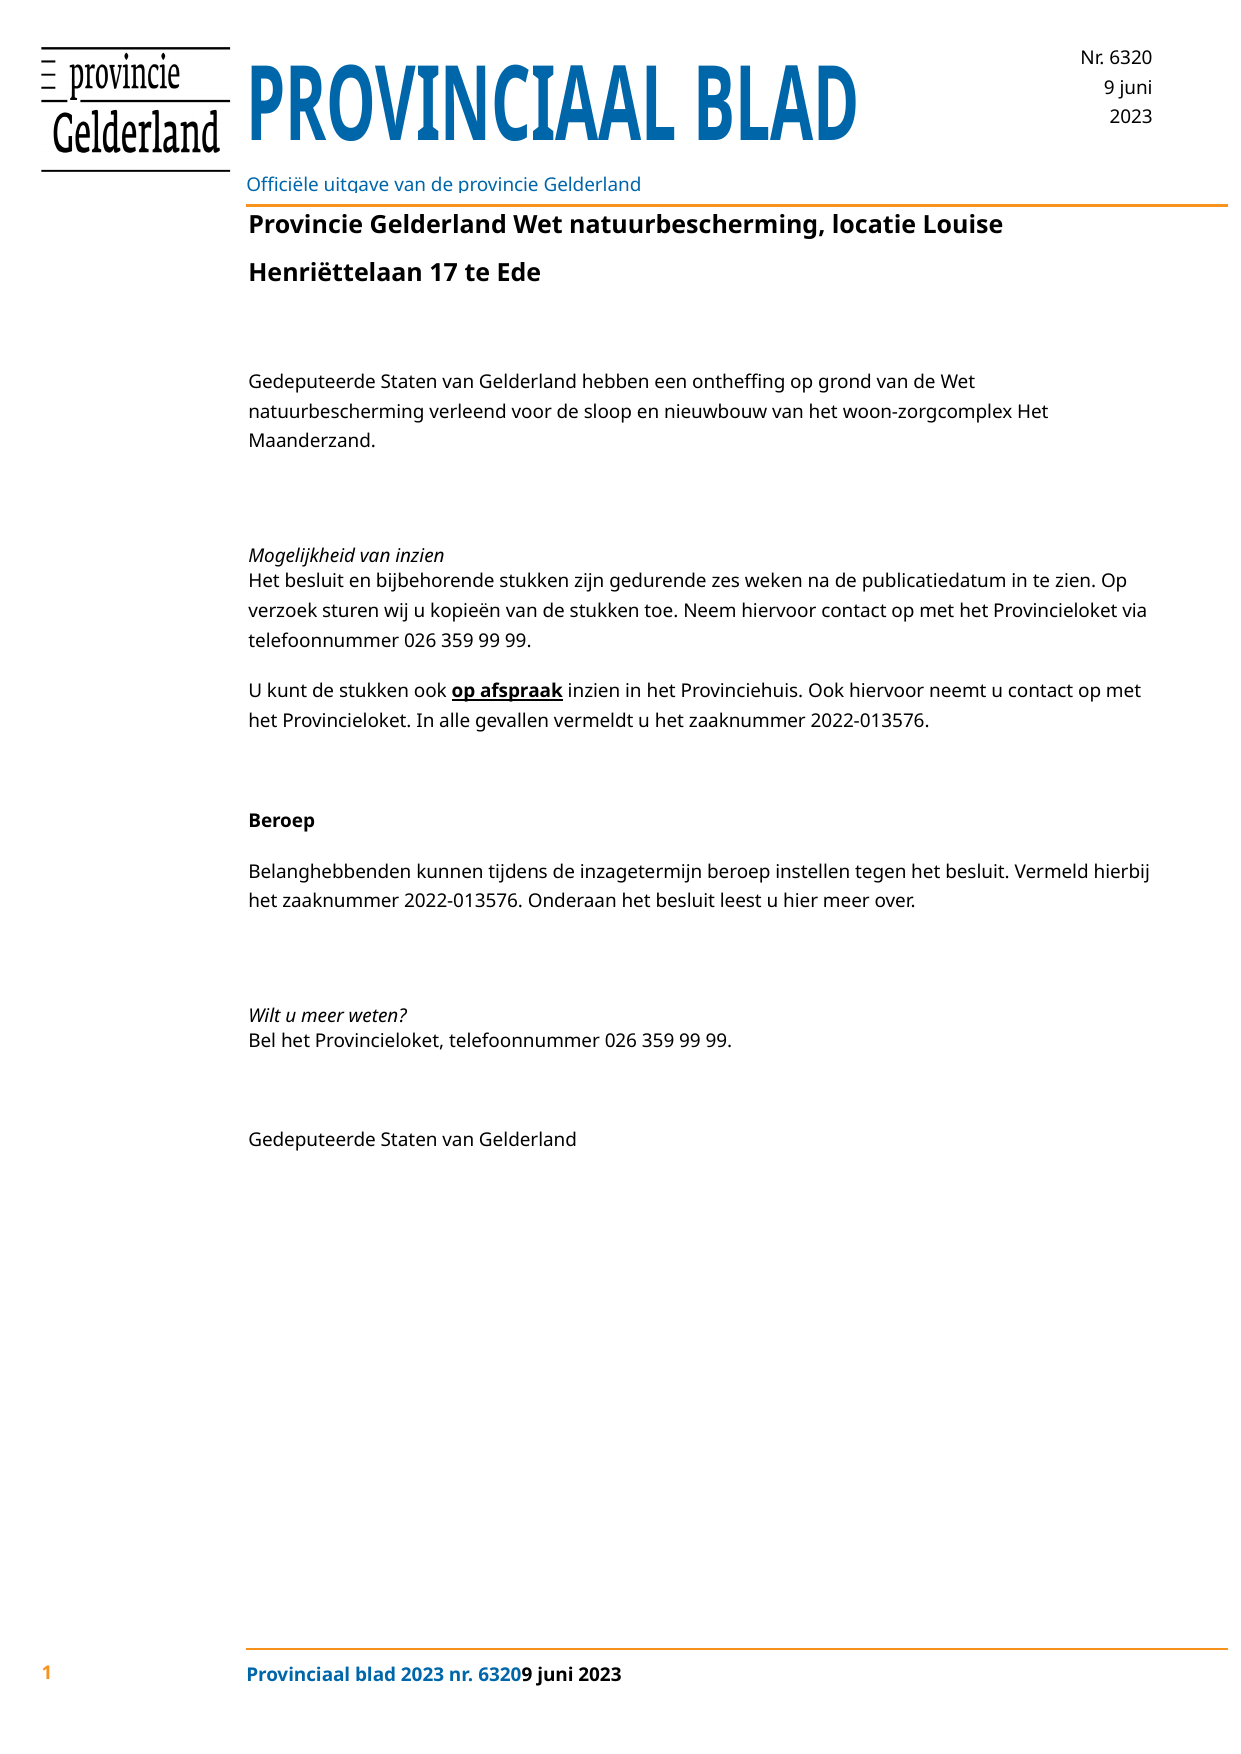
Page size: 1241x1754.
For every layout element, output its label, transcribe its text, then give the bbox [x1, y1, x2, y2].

text Gedeputeerde Staten van Gelderland [248, 1126, 1152, 1152]
text Het besluit en bijbehorende stukken zijn gedurende zes weken na de publicatiedatum in te zien. Op verzoek sturen wij u kopieën van de stukken toe. Neem hiervoor contact op met het Provincieloket via telefoonnummer 026 359 99 99. [248, 568, 1152, 652]
text Provincie Gelderland Wet natuurbescherming, locatie Louise Henriëttelaan 17 te Ede [248, 207, 1152, 288]
text Belanghebbenden kunnen tijdens de inzagetermijn beroep instellen tegen het besluit. Vermeld hierbij het zaaknummer 2022-013576. Onderaan het besluit leest u hier meer over. [248, 858, 1152, 913]
text Gedeputeerde Staten van Gelderland hebben een ontheffing op grond van de Wet natuurbescherming verleend voor de sloop en nieuwbouw van het woon-zorgcomplex Het Maanderzand. [248, 368, 1152, 453]
text Bel het Provincieloket, telefoonnummer 026 359 99 99. [248, 1028, 1152, 1053]
text Wilt u meer weten? [248, 1002, 1152, 1028]
text Mogelijkheid van inzien [248, 542, 1152, 568]
text U kunt de stukken ook op afspraak inzien in het Provinciehuis. Ook hiervoor neemt u contact op met het Provincieloket. In alle gevallen vermeldt u het zaaknummer 2022-013576. [248, 677, 1152, 732]
picture [41, 47, 231, 172]
text Beroep [248, 808, 1152, 833]
